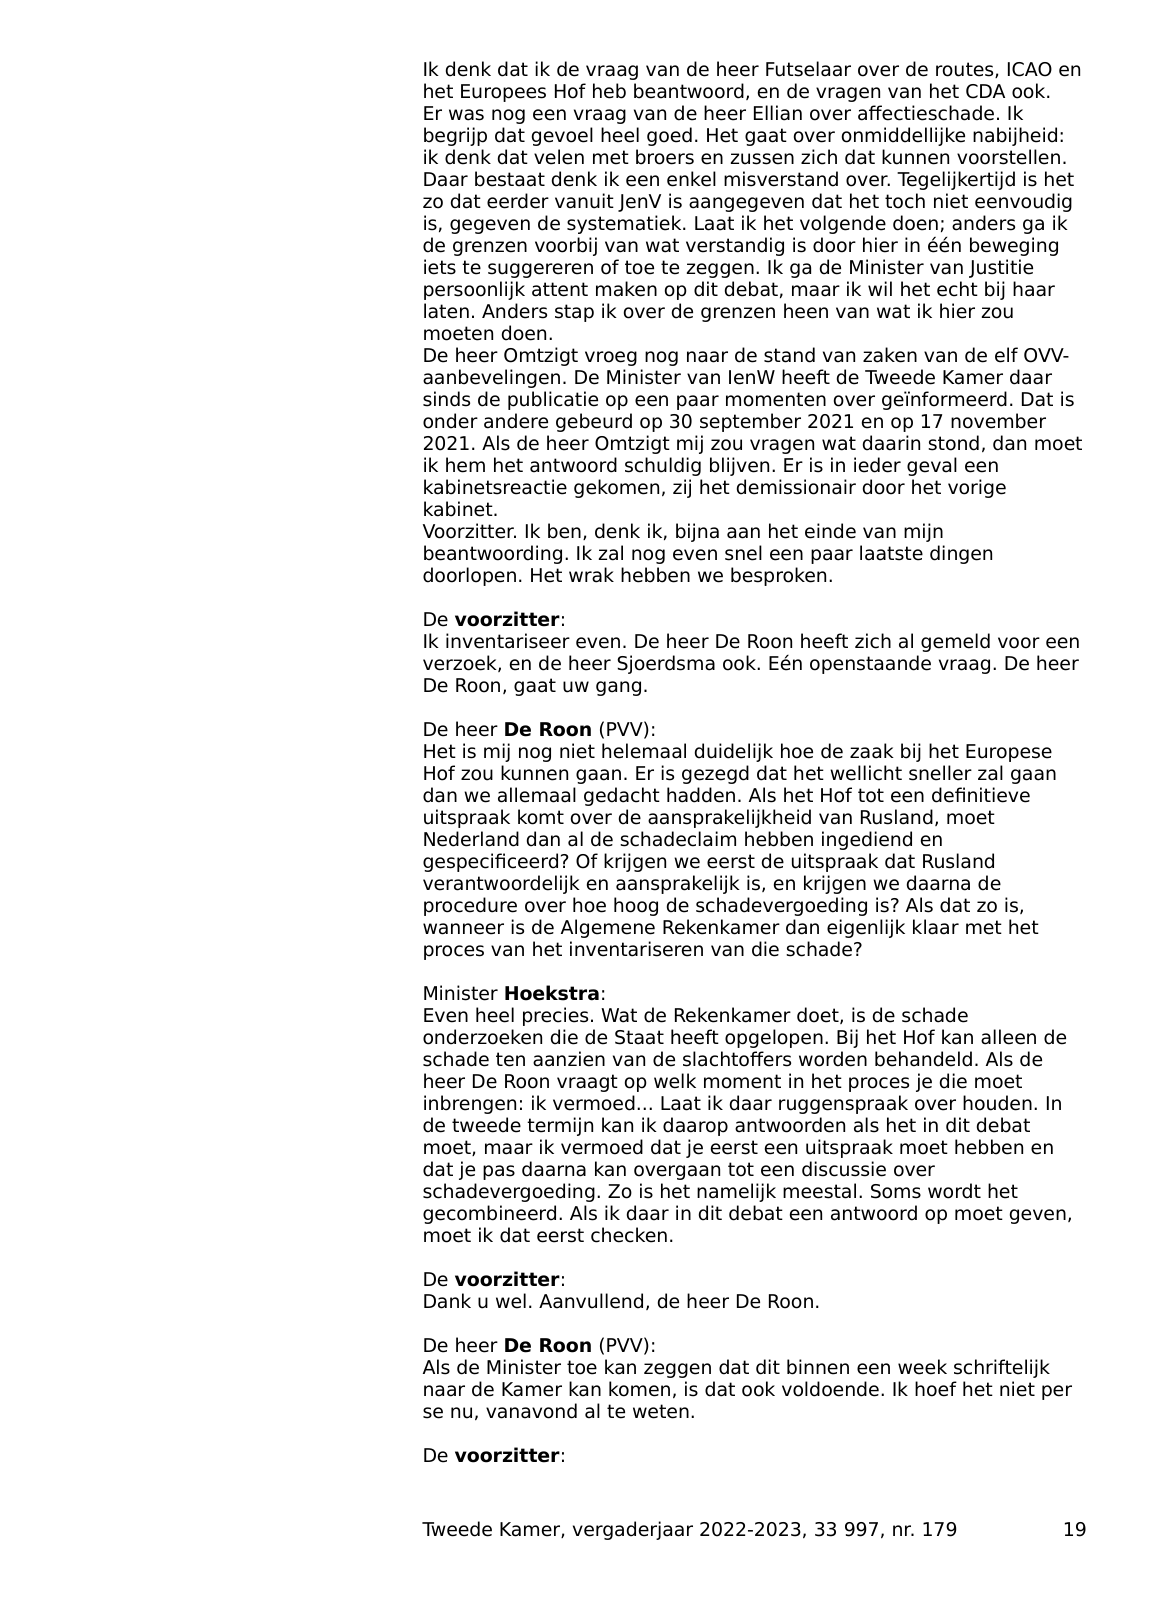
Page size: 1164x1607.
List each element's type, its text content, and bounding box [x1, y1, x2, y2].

text De voorzitter: [422, 1445, 1087, 1467]
text Dank u wel. Aanvullend, de heer De Roon. [422, 1291, 1087, 1313]
text Ik inventariseer even. De heer De Roon heeft zich al gemeld voor een verzoek, en de heer Sjoerdsma ook. Eén openstaande vraag. De heer De Roon, gaat uw gang. [422, 631, 1087, 697]
text De voorzitter: [422, 1269, 1087, 1291]
text De heer Omtzigt vroeg nog naar de stand van zaken van de elf OVV-aanbevelingen. De Minister van IenW heeft de Tweede Kamer daar sinds de publicatie op een paar momenten over geïnformeerd. Dat is onder andere gebeurd op 30 september 2021 en op 17 november 2021. Als de heer Omtzigt mij zou vragen wat daarin stond, dan moet ik hem het antwoord schuldig blijven. Er is in ieder geval een kabinetsreactie gekomen, zij het demissionair door het vorige kabinet. [422, 345, 1087, 521]
text Er was nog een vraag van de heer Ellian over affectieschade. Ik begrijp dat gevoel heel goed. Het gaat over onmiddellijke nabijheid: ik denk dat velen met broers en zussen zich dat kunnen voorstellen. Daar bestaat denk ik een enkel misverstand over. Tegelijkertijd is het zo dat eerder vanuit JenV is aangegeven dat het toch niet eenvoudig is, gegeven de systematiek. Laat ik het volgende doen; anders ga ik de grenzen voorbij van wat verstandig is door hier in één beweging iets te suggereren of toe te zeggen. Ik ga de Minister van Justitie persoonlijk attent maken op dit debat, maar ik wil het echt bij haar laten. Anders stap ik over de grenzen heen van wat ik hier zou moeten doen. [422, 103, 1087, 345]
text De heer De Roon (PVV): [422, 719, 1087, 741]
text Ik denk dat ik de vraag van de heer Futselaar over de routes, ICAO en het Europees Hof heb beantwoord, en de vragen van het CDA ook. [422, 59, 1087, 103]
text Als de Minister toe kan zeggen dat dit binnen een week schriftelijk naar de Kamer kan komen, is dat ook voldoende. Ik hoef het niet per se nu, vanavond al te weten. [422, 1357, 1087, 1423]
text De voorzitter: [422, 609, 1087, 631]
text Minister Hoekstra: [422, 983, 1087, 1005]
text Voorzitter. Ik ben, denk ik, bijna aan het einde van mijn beantwoording. Ik zal nog even snel een paar laatste dingen doorlopen. Het wrak hebben we besproken. [422, 521, 1087, 587]
text Even heel precies. Wat de Rekenkamer doet, is de schade onderzoeken die de Staat heeft opgelopen. Bij het Hof kan alleen de schade ten aanzien van de slachtoffers worden behandeld. Als de heer De Roon vraagt op welk moment in het proces je die moet inbrengen: ik vermoed... Laat ik daar ruggenspraak over houden. In de tweede termijn kan ik daarop antwoorden als het in dit debat moet, maar ik vermoed dat je eerst een uitspraak moet hebben en dat je pas daarna kan overgaan tot een discussie over schadevergoeding. Zo is het namelijk meestal. Soms wordt het gecombineerd. Als ik daar in dit debat een antwoord op moet geven, moet ik dat eerst checken. [422, 1005, 1087, 1247]
text Het is mij nog niet helemaal duidelijk hoe de zaak bij het Europese Hof zou kunnen gaan. Er is gezegd dat het wellicht sneller zal gaan dan we allemaal gedacht hadden. Als het Hof tot een definitieve uitspraak komt over de aansprakelijkheid van Rusland, moet Nederland dan al de schadeclaim hebben ingediend en gespecificeerd? Of krijgen we eerst de uitspraak dat Rusland verantwoordelijk en aansprakelijk is, en krijgen we daarna de procedure over hoe hoog de schadevergoeding is? Als dat zo is, wanneer is de Algemene Rekenkamer dan eigenlijk klaar met het proces van het inventariseren van die schade? [422, 741, 1087, 961]
text De heer De Roon (PVV): [422, 1335, 1087, 1357]
